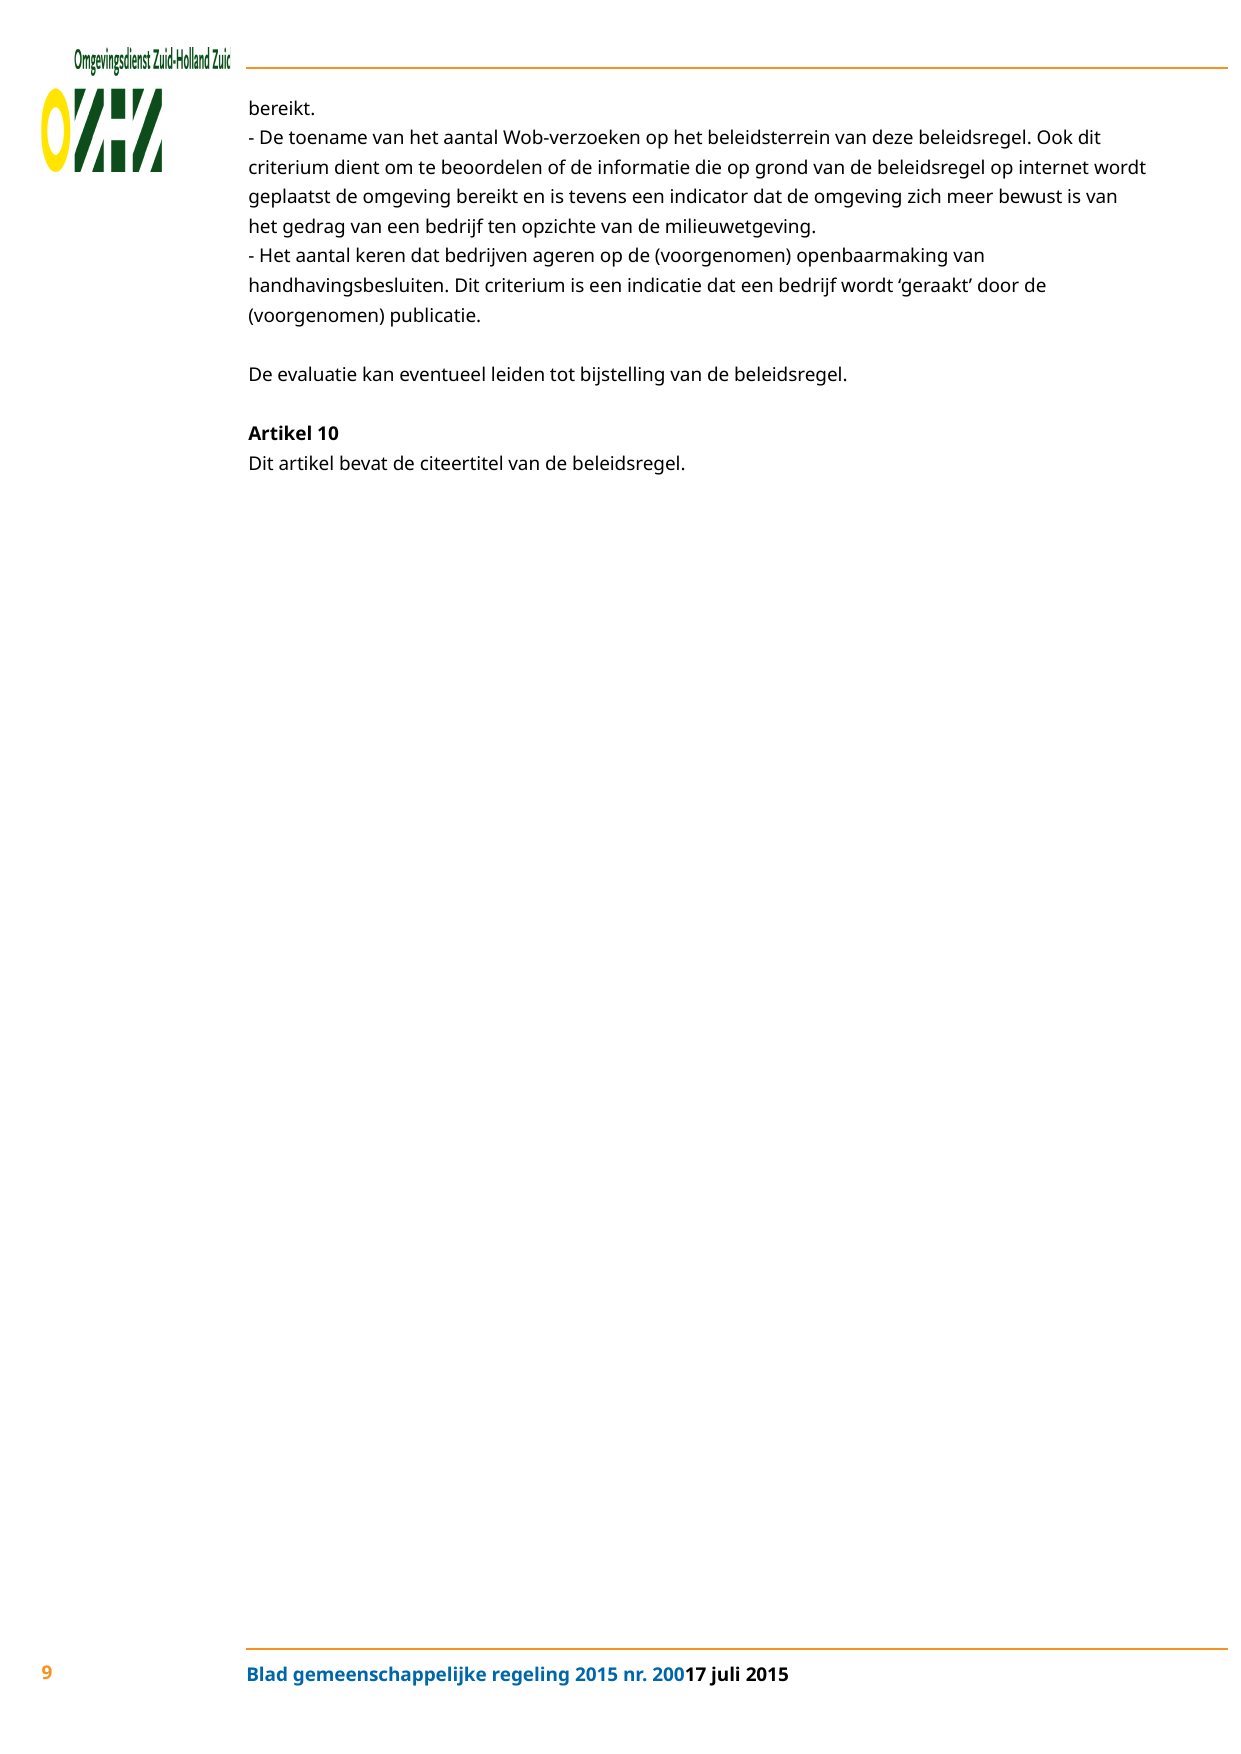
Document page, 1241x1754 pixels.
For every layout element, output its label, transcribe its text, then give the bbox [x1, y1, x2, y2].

picture [41, 47, 231, 172]
text Dit artikel bevat de citeertitel van de beleidsregel. [248, 450, 1152, 476]
text Artikel 10 [248, 420, 1152, 446]
text bereikt. [248, 95, 1152, 121]
text De evaluatie kan eventueel leiden tot bijstelling van de beleidsregel. [248, 361, 1152, 387]
text - De toename van het aantal Wob-verzoeken op het beleidsterrein van deze beleidsregel. Ook dit criterium dient om te beoordelen of de informatie die op grond van de beleidsregel op internet wordt geplaatst de omgeving bereikt en is tevens een indicator dat de omgeving zich meer bewust is van het gedrag van een bedrijf ten opzichte van de milieuwetgeving. [248, 124, 1152, 239]
text - Het aantal keren dat bedrijven ageren op de (voorgenomen) openbaarmaking van handhavingsbesluiten. Dit criterium is een indicatie dat een bedrijf wordt ‘geraakt’ door de (voorgenomen) publicatie. [248, 243, 1152, 328]
